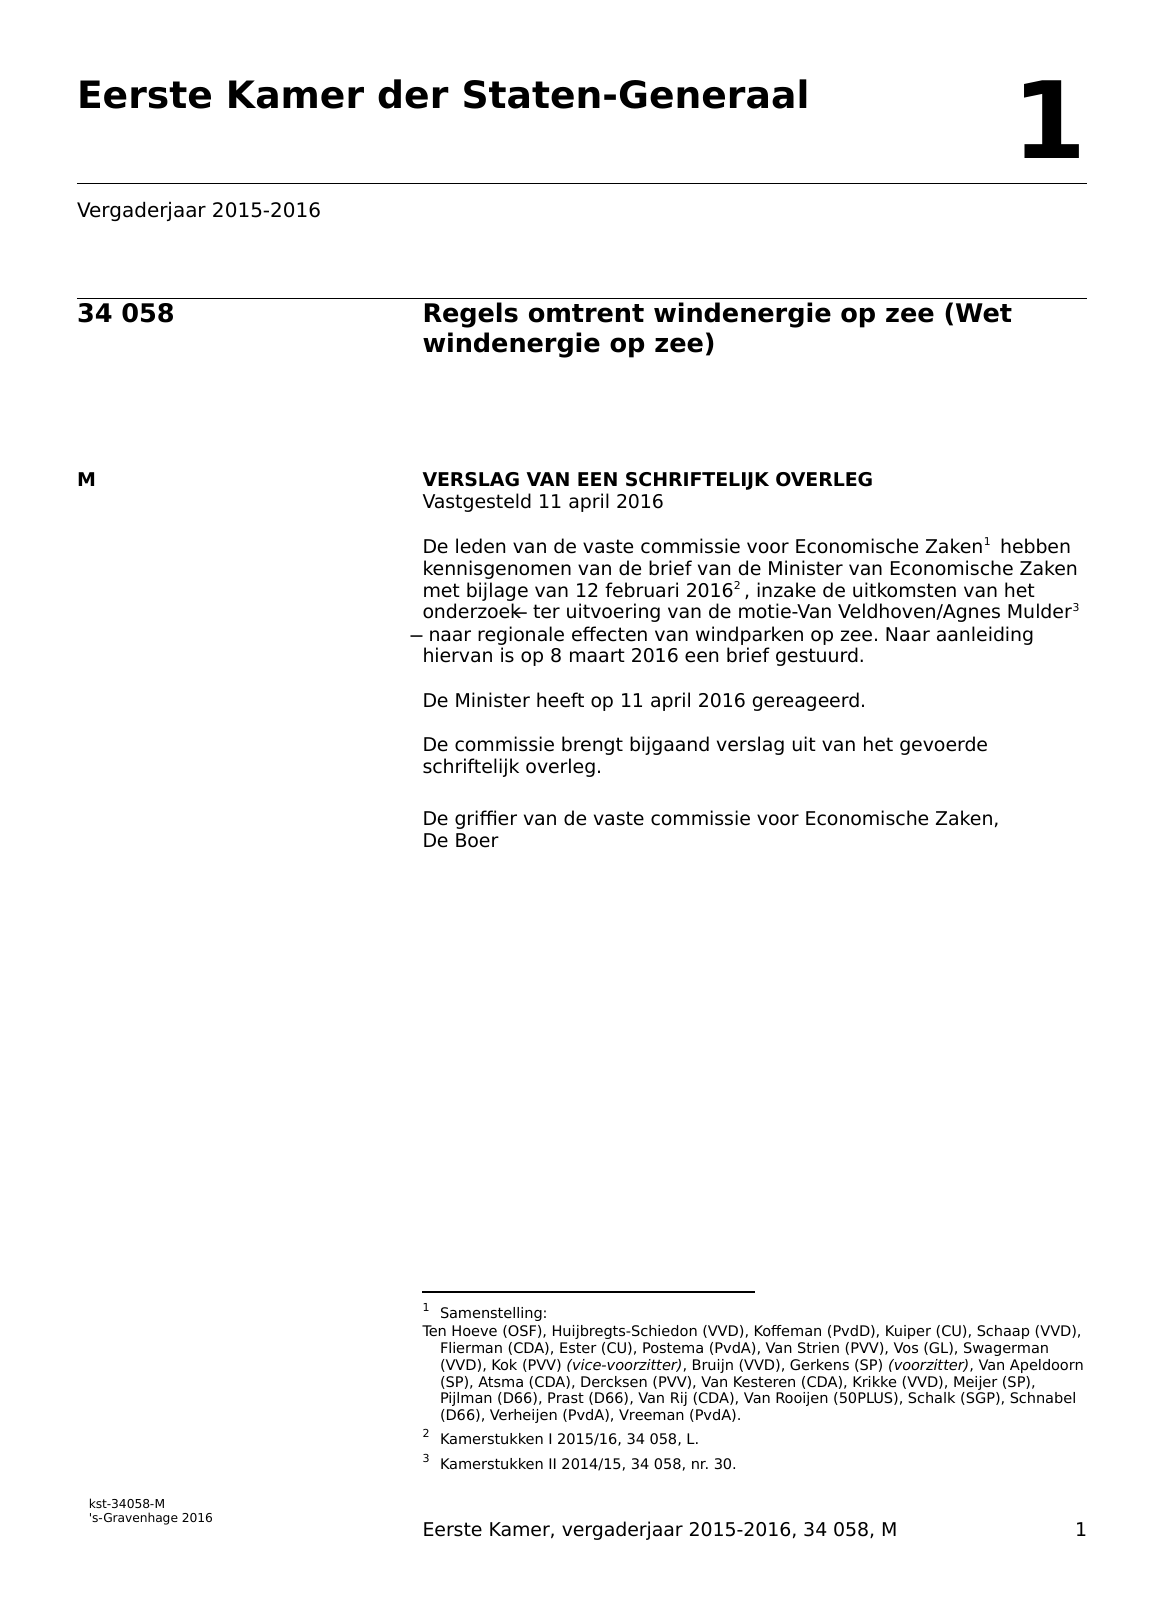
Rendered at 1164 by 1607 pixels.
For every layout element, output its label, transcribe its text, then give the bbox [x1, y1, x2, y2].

table_header Eerste Kamer der Staten-Generaal [77, 59, 886, 183]
text De griffier van de vaste commissie voor Economische Zaken, De Boer [422, 808, 1087, 852]
text De Minister heeft op 11 april 2016 gereageerd. [422, 689, 1087, 712]
text Kamerstukken I 2015/16, 34 058, L. [422, 1427, 1087, 1449]
text 's-Gravenhage 2016 [88, 1511, 323, 1525]
text Kamerstukken II 2014/15, 34 058, nr. 30. [422, 1452, 1087, 1474]
text Vastgesteld 11 april 2016 [422, 491, 1087, 513]
text De leden van de vaste commissie voor Economische Zaken hebben kennisgenomen van de brief van de Minister van Economische Zaken met bijlage van 12 februari 2016, inzake de uitkomsten van het onderzoek ̶ ter uitvoering van de motie-Van Veldhoven/Agnes Mulder ̶ naar regionale effecten van windparken op zee. Naar aanleiding hiervan is op 8 maart 2016 een brief gestuurd. [422, 536, 1087, 667]
table_header 1 [886, 59, 1087, 183]
subtitle M VERSLAG VAN EEN SCHRIFTELIJK OVERLEG [77, 469, 1087, 491]
text De commissie brengt bijgaand verslag uit van het gevoerde schriftelijk overleg. [422, 734, 1087, 778]
text Samenstelling: [422, 1301, 1087, 1323]
text kst-34058-M [88, 1497, 323, 1511]
table_cell Vergaderjaar 2015-2016 [77, 184, 1087, 298]
text Ten Hoeve (OSF), Huijbregts-Schiedon (VVD), Koffeman (PvdD), Kuiper (CU), Schaap (VVD), Flierman (CDA), Ester (CU), Postema (PvdA), Van Strien (PVV), Vos (GL), Swagerman (VVD), Kok (PVV) (vice-voorzitter), Bruijn (VVD), Gerkens (SP) (voorzitter), Van Apeldoorn (SP), Atsma (CDA), Dercksen (PVV), Van Kesteren (CDA), Krikke (VVD), Meijer (SP), Pijlman (D66), Prast (D66), Van Rij (CDA), Van Rooijen (50PLUS), Schalk (SGP), Schnabel (D66), Verheijen (PvdA), Vreeman (PvdA). [422, 1323, 1087, 1424]
subtitle 34 058 Regels omtrent windenergie op zee (Wet windenergie op zee) [77, 299, 1087, 358]
